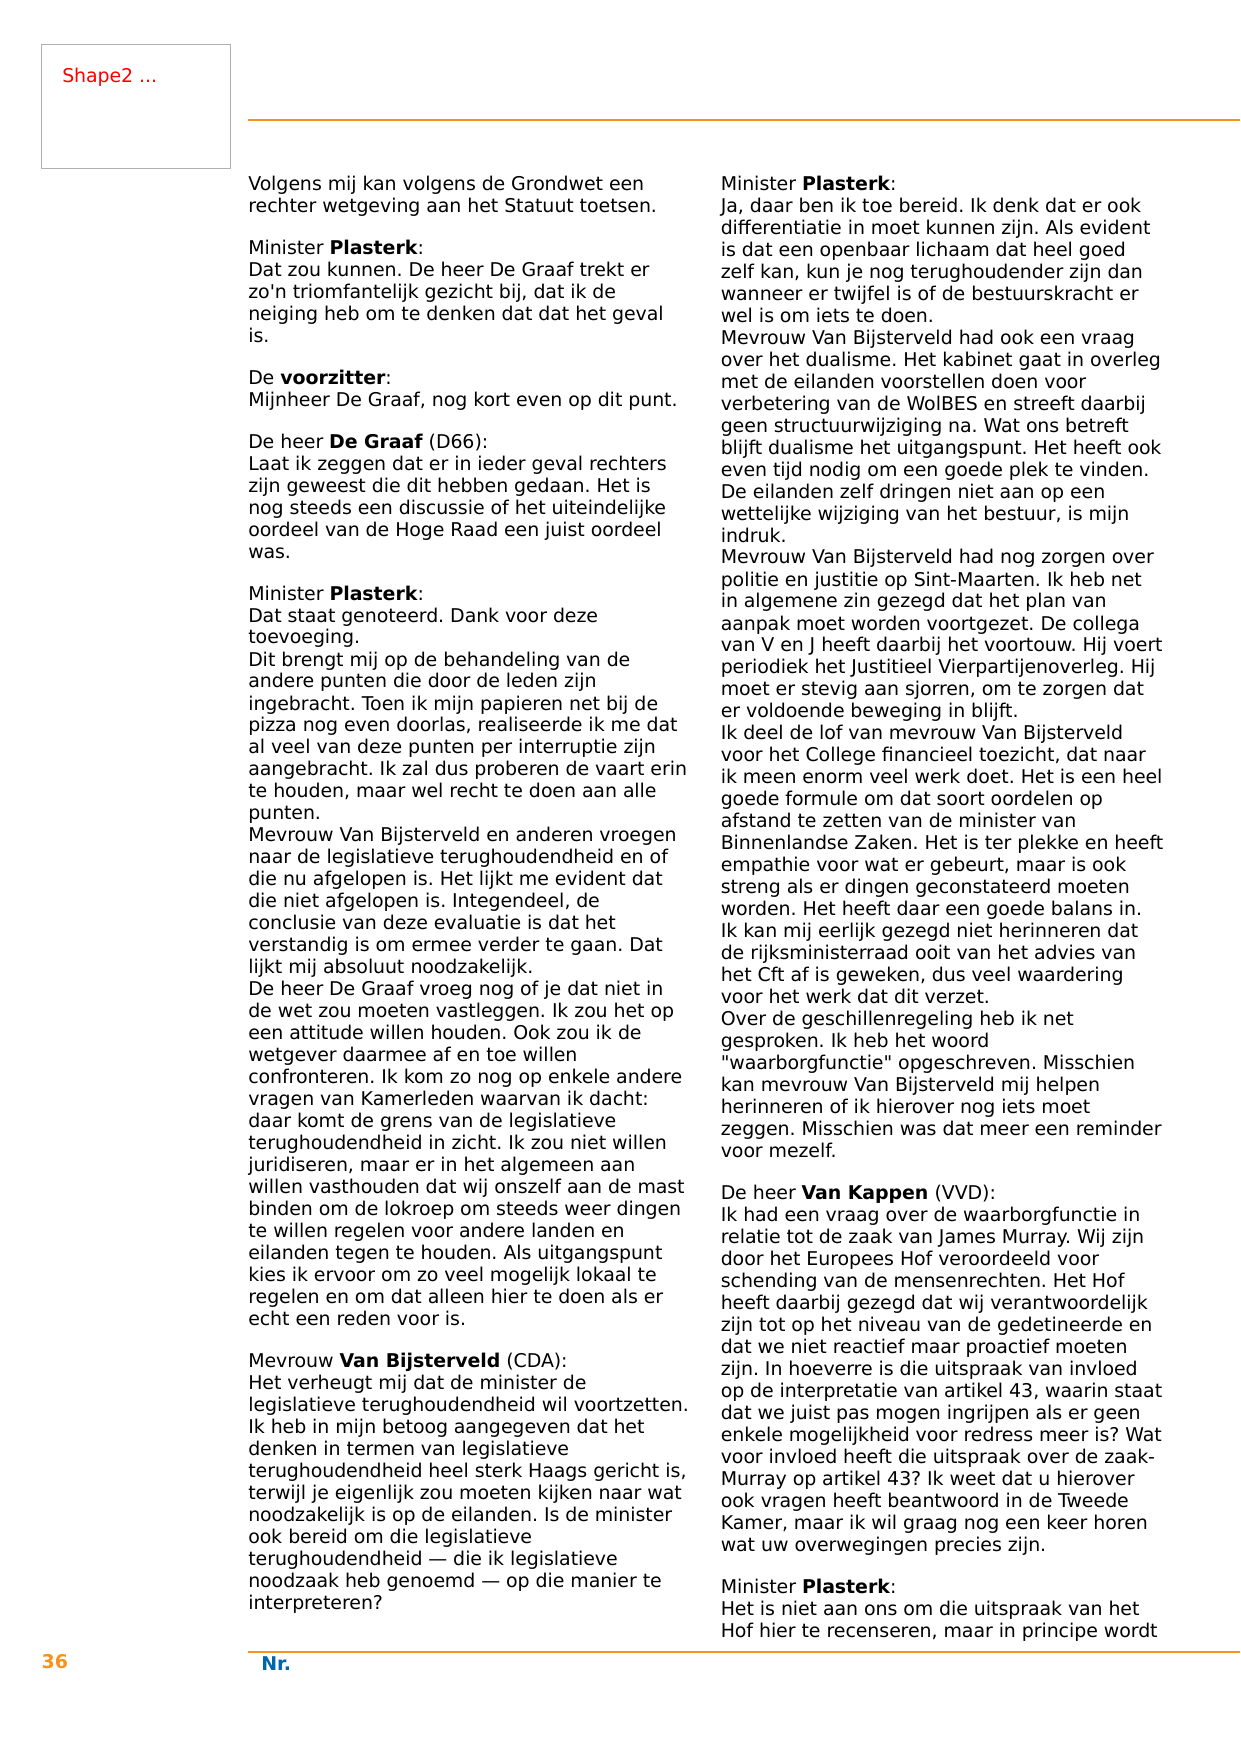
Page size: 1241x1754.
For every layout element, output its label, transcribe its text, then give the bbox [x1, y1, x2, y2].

text De heer De Graaf (D66): [248, 431, 691, 453]
text Minister Plasterk: [721, 1576, 1163, 1597]
text De heer Van Kappen (VVD): [721, 1182, 1163, 1204]
text Mevrouw Van Bijsterveld (CDA): [248, 1350, 691, 1372]
text Ik deel de lof van mevrouw Van Bijsterveld voor het College financieel toezicht, dat naar ik meen enorm veel werk doet. Het is een heel goede formule om dat soort oordelen op afstand te zetten van de minister van Binnenlandse Zaken. Het is ter plekke en heeft empathie voor wat er gebeurt, maar is ook streng als er dingen geconstateerd moeten worden. Het heeft daar een goede balans in. Ik kan mij eerlijk gezegd niet herinneren dat de rijksministerraad ooit van het advies van het Cft af is geweken, dus veel waardering voor het werk dat dit verzet. [721, 722, 1163, 1008]
text Ja, daar ben ik toe bereid. Ik denk dat er ook differentiatie in moet kunnen zijn. Als evident is dat een openbaar lichaam dat heel goed zelf kan, kun je nog terughoudender zijn dan wanneer er twijfel is of de bestuurskracht er wel is om iets te doen. [721, 195, 1163, 327]
text Dat staat genoteerd. Dank voor deze toevoeging. [248, 604, 691, 648]
text Mevrouw Van Bijsterveld had nog zorgen over politie en justitie op Sint-Maarten. Ik heb net in algemene zin gezegd dat het plan van aanpak moet worden voortgezet. De collega van V en J heeft daarbij het voortouw. Hij voert periodiek het Justitieel Vierpartijenoverleg. Hij moet er stevig aan sjorren, om te zorgen dat er voldoende beweging in blijft. [721, 546, 1163, 722]
text Over de geschillenregeling heb ik net gesproken. Ik heb het woord "waarborgfunctie" opgeschreven. Misschien kan mevrouw Van Bijsterveld mij helpen herinneren of ik hierover nog iets moet zeggen. Misschien was dat meer een reminder voor mezelf. [721, 1008, 1163, 1162]
text De heer De Graaf vroeg nog of je dat niet in de wet zou moeten vastleggen. Ik zou het op een attitude willen houden. Ook zou ik de wetgever daarmee af en toe willen confronteren. Ik kom zo nog op enkele andere vragen van Kamerleden waarvan ik dacht: daar komt de grens van de legislatieve terughoudendheid in zicht. Ik zou niet willen juridiseren, maar er in het algemeen aan willen vasthouden dat wij onszelf aan de mast binden om de lokroep om steeds weer dingen te willen regelen voor andere landen en eilanden tegen te houden. Als uitgangspunt kies ik ervoor om zo veel mogelijk lokaal te regelen en om dat alleen hier te doen als er echt een reden voor is. [248, 978, 691, 1330]
text Dit brengt mij op de behandeling van de andere punten die door de leden zijn ingebracht. Toen ik mijn papieren net bij de pizza nog even doorlas, realiseerde ik me dat al veel van deze punten per interruptie zijn aangebracht. Ik zal dus proberen de vaart erin te houden, maar wel recht te doen aan alle punten. [248, 648, 691, 824]
text Het verheugt mij dat de minister de legislatieve terughoudendheid wil voortzetten. Ik heb in mijn betoog aangegeven dat het denken in termen van legislatieve terughoudendheid heel sterk Haags gericht is, terwijl je eigenlijk zou moeten kijken naar wat noodzakelijk is op de eilanden. Is de minister ook bereid om die legislatieve terughoudendheid — die ik legislatieve noodzaak heb genoemd — op die manier te interpreteren? [248, 1372, 691, 1613]
text Minister Plasterk: [248, 237, 691, 259]
text Ik had een vraag over de waarborgfunctie in relatie tot de zaak van James Murray. Wij zijn door het Europees Hof veroordeeld voor schending van de mensenrechten. Het Hof heeft daarbij gezegd dat wij verantwoordelijk zijn tot op het niveau van de gedetineerde en dat we niet reactief maar proactief moeten zijn. In hoeverre is die uitspraak van invloed op de interpretatie van artikel 43, waarin staat dat we juist pas mogen ingrijpen als er geen enkele mogelijkheid voor redress meer is? Wat voor invloed heeft die uitspraak over de zaak-Murray op artikel 43? Ik weet dat u hierover ook vragen heeft beantwoord in de Tweede Kamer, maar ik wil graag nog een keer horen wat uw overwegingen precies zijn. [721, 1204, 1163, 1556]
text Volgens mij kan volgens de Grondwet een rechter wetgeving aan het Statuut toetsen. [248, 173, 691, 217]
text Minister Plasterk: [721, 173, 1163, 195]
text Laat ik zeggen dat er in ieder geval rechters zijn geweest die dit hebben gedaan. Het is nog steeds een discussie of het uiteindelijke oordeel van de Hoge Raad een juist oordeel was. [248, 453, 691, 562]
text De voorzitter: [248, 367, 691, 389]
text Mevrouw Van Bijsterveld had ook een vraag over het dualisme. Het kabinet gaat in overleg met de eilanden voorstellen doen voor verbetering van de WolBES en streeft daarbij geen structuurwijziging na. Wat ons betreft blijft dualisme het uitgangspunt. Het heeft ook even tijd nodig om een goede plek te vinden. De eilanden zelf dringen niet aan op een wettelijke wijziging van het bestuur, is mijn indruk. [721, 327, 1163, 546]
text Dat zou kunnen. De heer De Graaf trekt er zo'n triomfantelijk gezicht bij, dat ik de neiging heb om te denken dat dat het geval is. [248, 259, 691, 347]
text Het is niet aan ons om die uitspraak van het Hof hier te recenseren, maar in principe wordt [721, 1597, 1163, 1641]
text Mevrouw Van Bijsterveld en anderen vroegen naar de legislatieve terughoudendheid en of die nu afgelopen is. Het lijkt me evident dat die niet afgelopen is. Integendeel, de conclusie van deze evaluatie is dat het verstandig is om ermee verder te gaan. Dat lijkt mij absoluut noodzakelijk. [248, 824, 691, 978]
text Mijnheer De Graaf, nog kort even op dit punt. [248, 389, 691, 411]
text Minister Plasterk: [248, 582, 691, 604]
